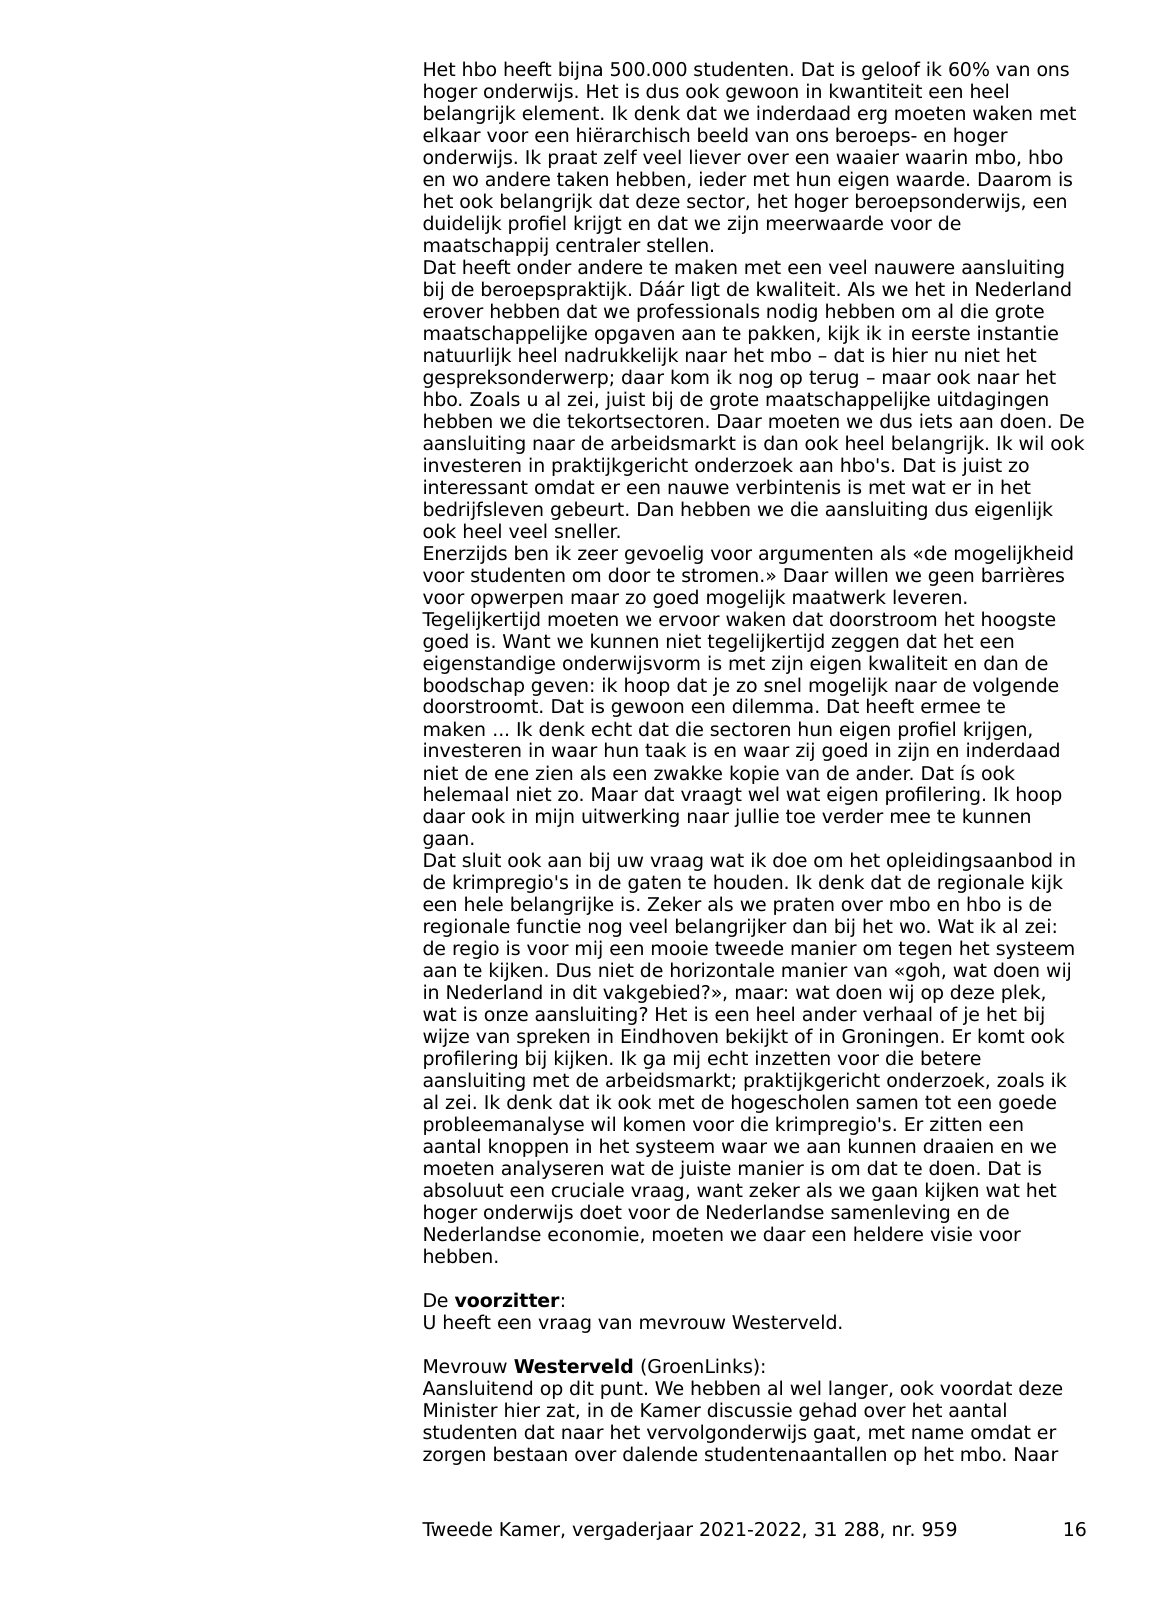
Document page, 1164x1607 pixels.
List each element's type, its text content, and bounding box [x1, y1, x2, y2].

text Enerzijds ben ik zeer gevoelig voor argumenten als «de mogelijkheid voor studenten om door te stromen.» Daar willen we geen barrières voor opwerpen maar zo goed mogelijk maatwerk leveren. Tegelijkertijd moeten we ervoor waken dat doorstroom het hoogste goed is. Want we kunnen niet tegelijkertijd zeggen dat het een eigenstandige onderwijsvorm is met zijn eigen kwaliteit en dan de boodschap geven: ik hoop dat je zo snel mogelijk naar de volgende doorstroomt. Dat is gewoon een dilemma. Dat heeft ermee te maken ... Ik denk echt dat die sectoren hun eigen profiel krijgen, investeren in waar hun taak is en waar zij goed in zijn en inderdaad niet de ene zien als een zwakke kopie van de ander. Dat ís ook helemaal niet zo. Maar dat vraagt wel wat eigen profilering. Ik hoop daar ook in mijn uitwerking naar jullie toe verder mee te kunnen gaan. [422, 543, 1087, 850]
text Mevrouw Westerveld (GroenLinks): [422, 1356, 1087, 1378]
text Dat sluit ook aan bij uw vraag wat ik doe om het opleidingsaanbod in de krimpregio's in de gaten te houden. Ik denk dat de regionale kijk een hele belangrijke is. Zeker als we praten over mbo en hbo is de regionale functie nog veel belangrijker dan bij het wo. Wat ik al zei: de regio is voor mij een mooie tweede manier om tegen het systeem aan te kijken. Dus niet de horizontale manier van «goh, wat doen wij in Nederland in dit vakgebied?», maar: wat doen wij op deze plek, wat is onze aansluiting? Het is een heel ander verhaal of je het bij wijze van spreken in Eindhoven bekijkt of in Groningen. Er komt ook profilering bij kijken. Ik ga mij echt inzetten voor die betere aansluiting met de arbeidsmarkt; praktijkgericht onderzoek, zoals ik al zei. Ik denk dat ik ook met de hogescholen samen tot een goede probleemanalyse wil komen voor die krimpregio's. Er zitten een aantal knoppen in het systeem waar we aan kunnen draaien en we moeten analyseren wat de juiste manier is om dat te doen. Dat is absoluut een cruciale vraag, want zeker als we gaan kijken wat het hoger onderwijs doet voor de Nederlandse samenleving en de Nederlandse economie, moeten we daar een heldere visie voor hebben. [422, 850, 1087, 1268]
text Dat heeft onder andere te maken met een veel nauwere aansluiting bij de beroepspraktijk. Dáár ligt de kwaliteit. Als we het in Nederland erover hebben dat we professionals nodig hebben om al die grote maatschappelijke opgaven aan te pakken, kijk ik in eerste instantie natuurlijk heel nadrukkelijk naar het mbo – dat is hier nu niet het gespreksonderwerp; daar kom ik nog op terug – maar ook naar het hbo. Zoals u al zei, juist bij de grote maatschappelijke uitdagingen hebben we die tekortsectoren. Daar moeten we dus iets aan doen. De aansluiting naar de arbeidsmarkt is dan ook heel belangrijk. Ik wil ook investeren in praktijkgericht onderzoek aan hbo's. Dat is juist zo interessant omdat er een nauwe verbintenis is met wat er in het bedrijfsleven gebeurt. Dan hebben we die aansluiting dus eigenlijk ook heel veel sneller. [422, 257, 1087, 543]
text Aansluitend op dit punt. We hebben al wel langer, ook voordat deze Minister hier zat, in de Kamer discussie gehad over het aantal studenten dat naar het vervolgonderwijs gaat, met name omdat er zorgen bestaan over dalende studentenaantallen op het mbo. Naar [422, 1378, 1087, 1466]
text U heeft een vraag van mevrouw Westerveld. [422, 1312, 1087, 1334]
text De voorzitter: [422, 1290, 1087, 1312]
text Het hbo heeft bijna 500.000 studenten. Dat is geloof ik 60% van ons hoger onderwijs. Het is dus ook gewoon in kwantiteit een heel belangrijk element. Ik denk dat we inderdaad erg moeten waken met elkaar voor een hiërarchisch beeld van ons beroeps- en hoger onderwijs. Ik praat zelf veel liever over een waaier waarin mbo, hbo en wo andere taken hebben, ieder met hun eigen waarde. Daarom is het ook belangrijk dat deze sector, het hoger beroepsonderwijs, een duidelijk profiel krijgt en dat we zijn meerwaarde voor de maatschappij centraler stellen. [422, 59, 1087, 257]
